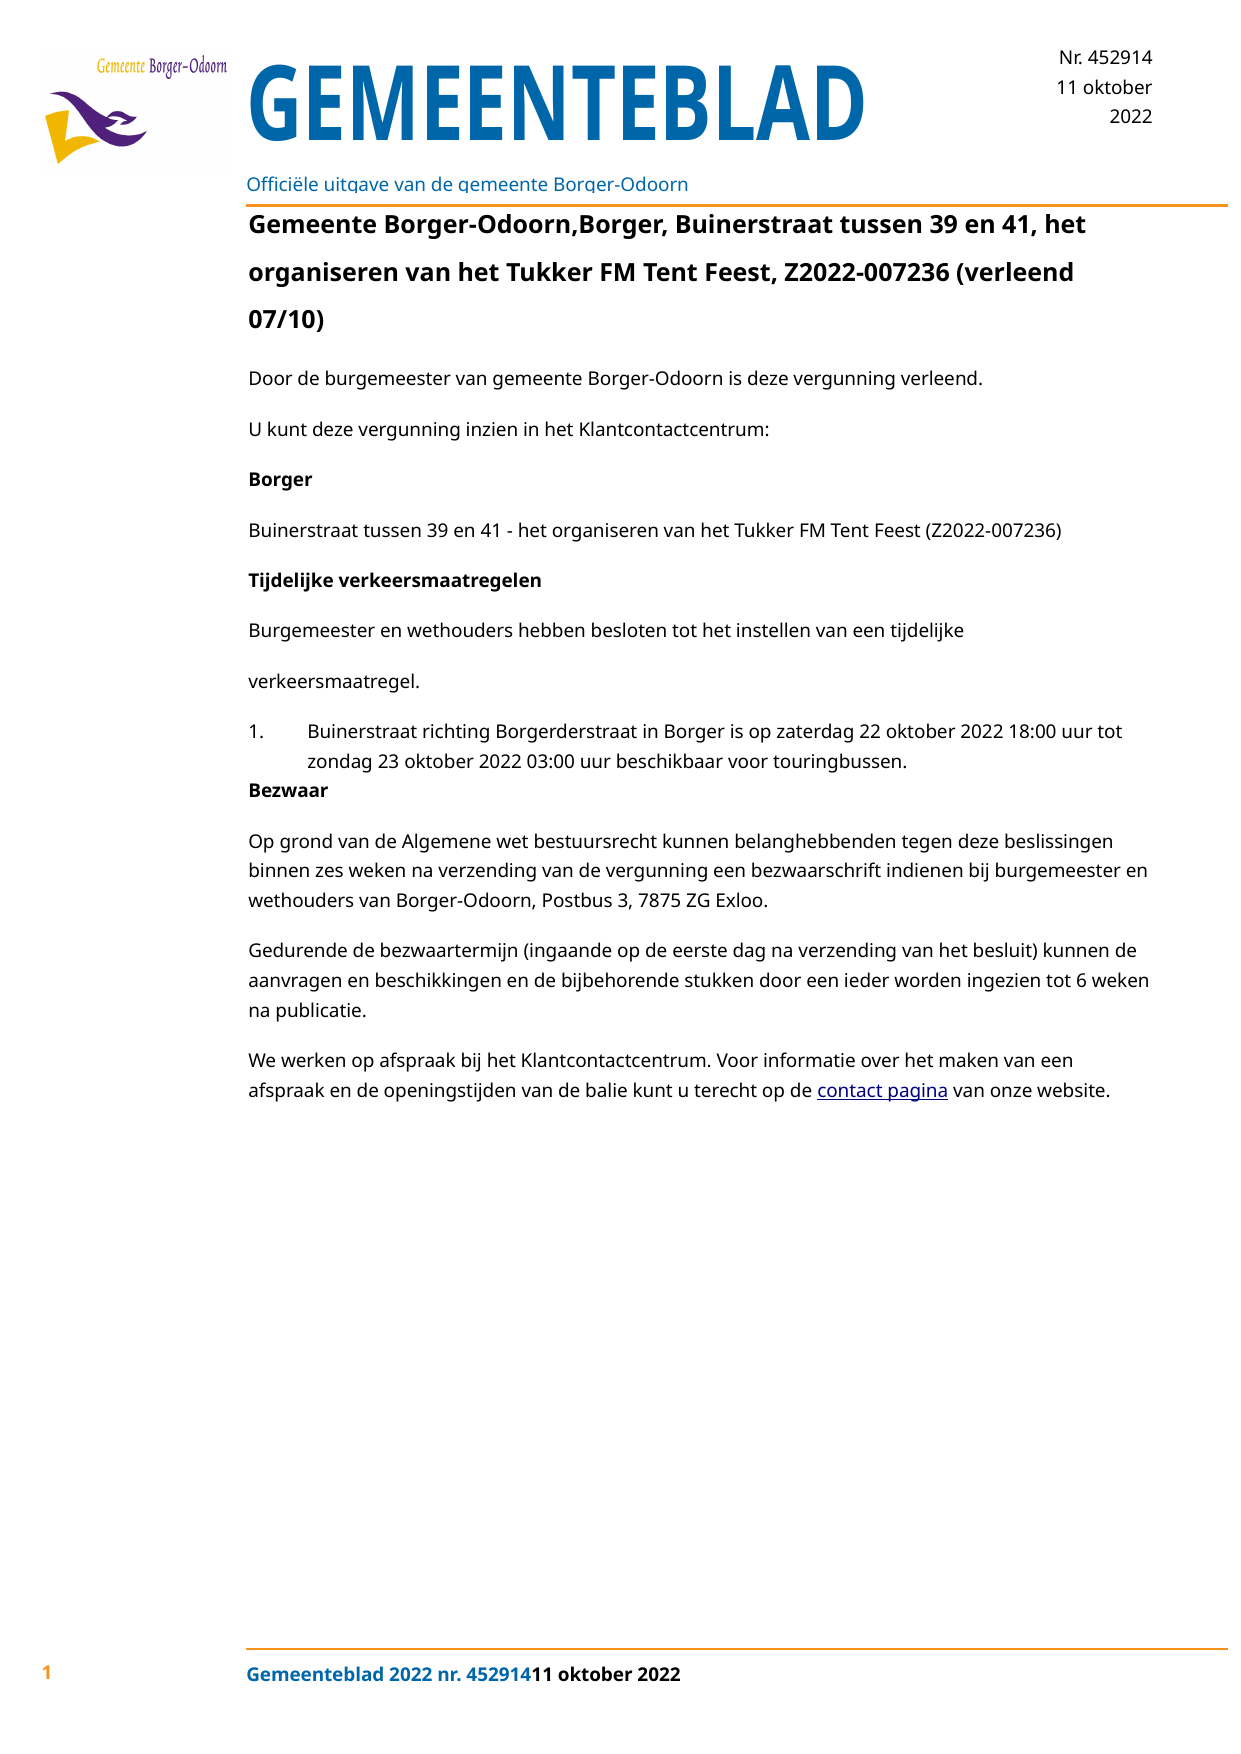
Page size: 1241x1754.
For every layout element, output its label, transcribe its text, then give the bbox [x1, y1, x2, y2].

text verkeersmaatregel. [248, 668, 1152, 694]
text Door de burgemeester van gemeente Borger-Odoorn is deze vergunning verleend. [248, 366, 1152, 391]
text Gemeente Borger-Odoorn,Borger, Buinerstraat tussen 39 en 41, het organiseren van het Tukker FM Tent Feest, Z2022-007236 (verleend 07/10) [248, 207, 1152, 336]
text Gedurende de bezwaartermijn (ingaande op de eerste dag na verzending van het besluit) kunnen de aanvragen en beschikkingen en de bijbehorende stukken door een ieder worden ingezien tot 6 weken na publicatie. [248, 938, 1152, 1022]
text U kunt deze vergunning inzien in het Klantcontactcentrum: [248, 416, 1152, 442]
picture [41, 47, 231, 172]
text Burgemeester en wethouders hebben besloten tot het instellen van een tijdelijke [248, 618, 1152, 643]
text Bezwaar [248, 778, 1152, 803]
text Tijdelijke verkeersmaatregelen [248, 567, 1152, 593]
list Buinerstraat richting Borgerderstraat in Borger is op zaterdag 22 oktober 2022 18:00 uur tot zondag 23 oktober 2022 03:00 uur beschikbaar voor touringbussen. [248, 718, 1152, 774]
text We werken op afspraak bij het Klantcontactcentrum. Voor informatie over het maken van een afspraak en de openingstijden van de balie kunt u terecht op de contact pagina van onze website. [248, 1047, 1152, 1102]
text Op grond van de Algemene wet bestuursrecht kunnen belanghebbenden tegen deze beslissingen binnen zes weken na verzending van de vergunning een bezwaarschrift indienen bij burgemeester en wethouders van Borger-Odoorn, Postbus 3, 7875 ZG Exloo. [248, 828, 1152, 913]
text Borger [248, 466, 1152, 492]
text Buinerstraat tussen 39 en 41 - het organiseren van het Tukker FM Tent Feest (Z2022-007236) [248, 517, 1152, 542]
